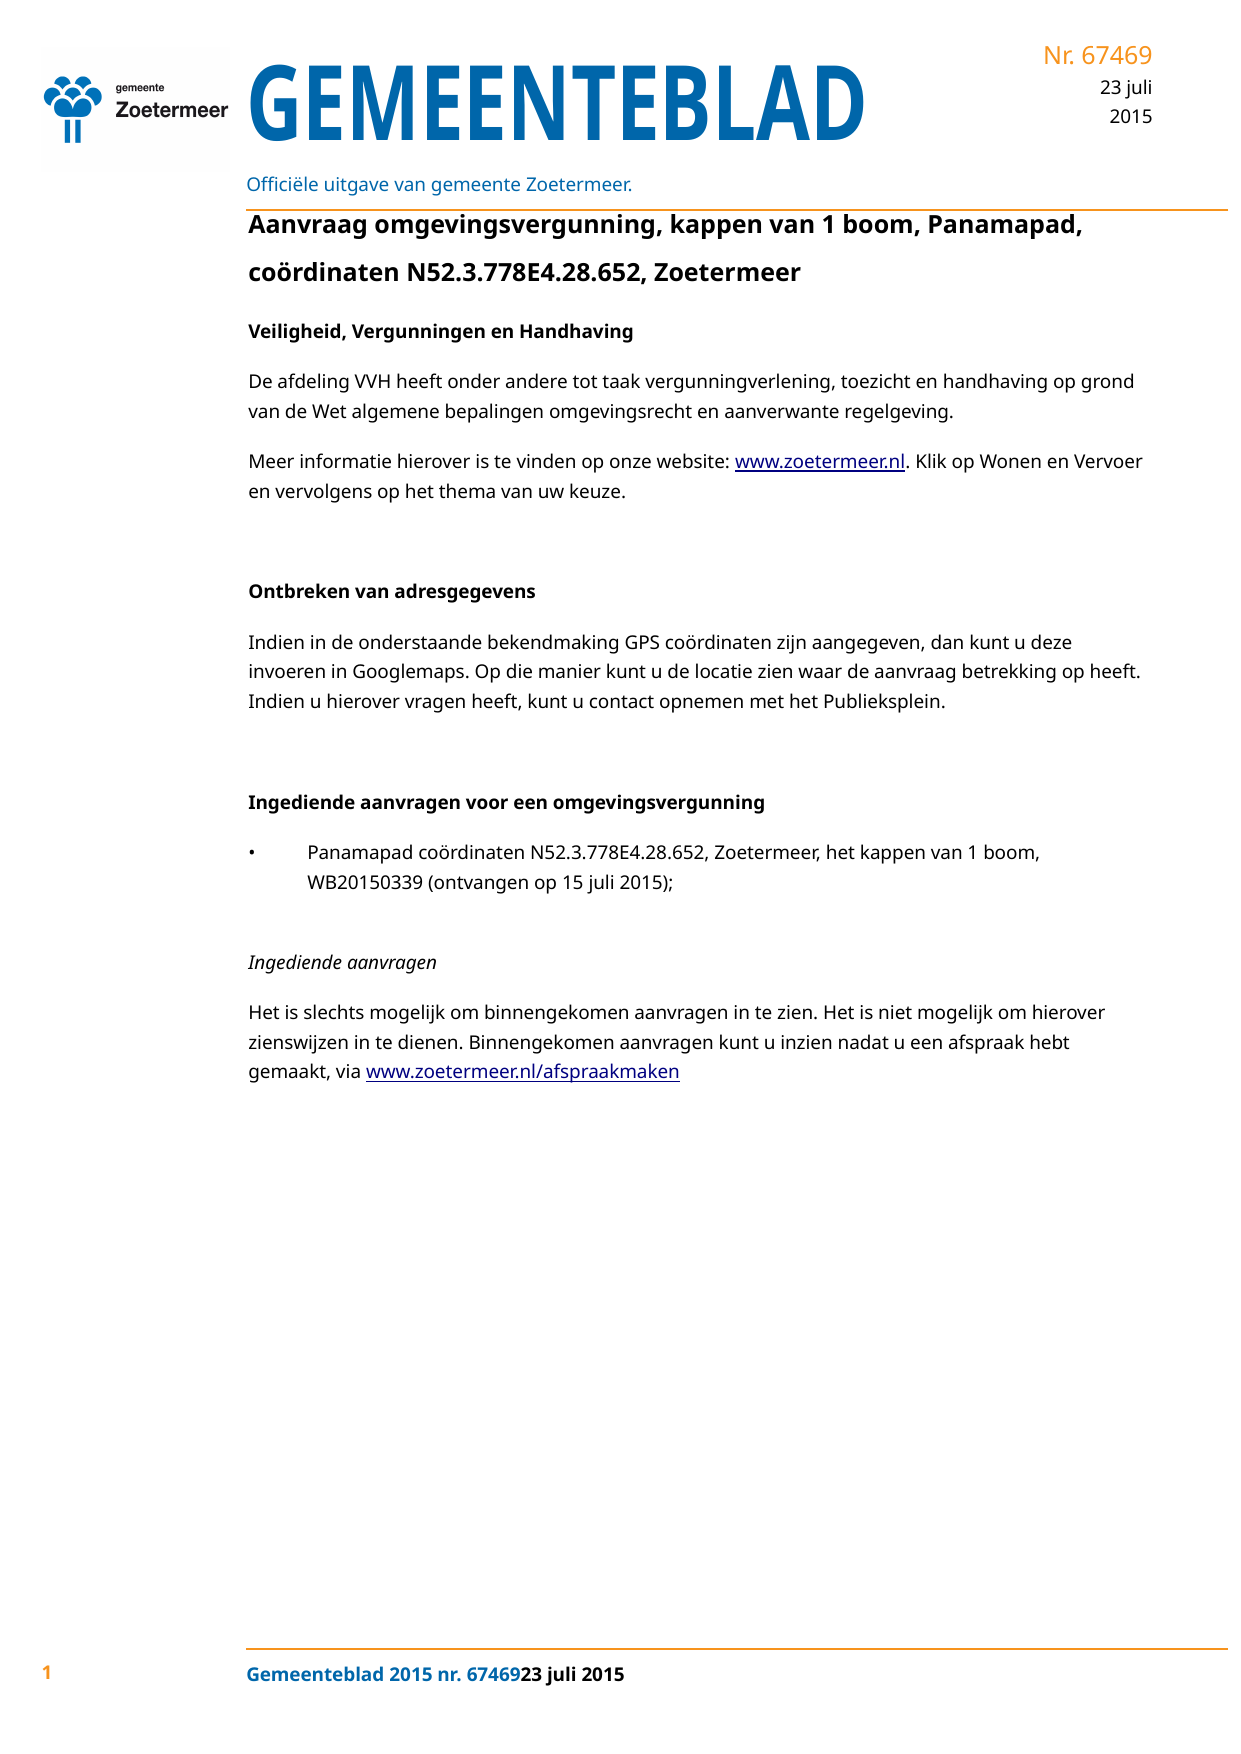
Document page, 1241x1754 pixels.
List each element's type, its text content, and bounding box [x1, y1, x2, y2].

picture [41, 47, 231, 172]
text De afdeling VVH heeft onder andere tot taak vergunningverlening, toezicht en handhaving op grond van de Wet algemene bepalingen omgevingsrecht en aanverwante regelgeving. [248, 368, 1152, 424]
text Ontbreken van adresgegevens [248, 579, 1152, 604]
text Veiligheid, Vergunningen en Handhaving [248, 318, 1152, 344]
text Ingediende aanvragen [248, 949, 1152, 975]
text Aanvraag omgevingsvergunning, kappen van 1 boom, Panamapad, coördinaten N52.3.778E4.28.652, Zoetermeer [248, 211, 1152, 288]
text Meer informatie hierover is te vinden op onze website: www.zoetermeer.nl. Klik op Wonen en Vervoer en vervolgens op het thema van uw keuze. [248, 448, 1152, 504]
list Panamapad coördinaten N52.3.778E4.28.652, Zoetermeer, het kappen van 1 boom, WB20150339 (ontvangen op 15 juli 2015); [248, 839, 1152, 895]
text Het is slechts mogelijk om binnengekomen aanvragen in te zien. Het is niet mogelijk om hierover zienswijzen in te dienen. Binnengekomen aanvragen kunt u inzien nadat u een afspraak hebt gemaakt, via www.zoetermeer.nl/afspraakmaken [248, 999, 1152, 1084]
text Indien in de onderstaande bekendmaking GPS coördinaten zijn aangegeven, dan kunt u deze invoeren in Googlemaps. Op die manier kunt u de locatie zien waar de aanvraag betrekking op heeft. Indien u hierover vragen heeft, kunt u contact opnemen met het Publieksplein. [248, 629, 1152, 714]
text Ingediende aanvragen voor een omgevingsvergunning [248, 789, 1152, 815]
